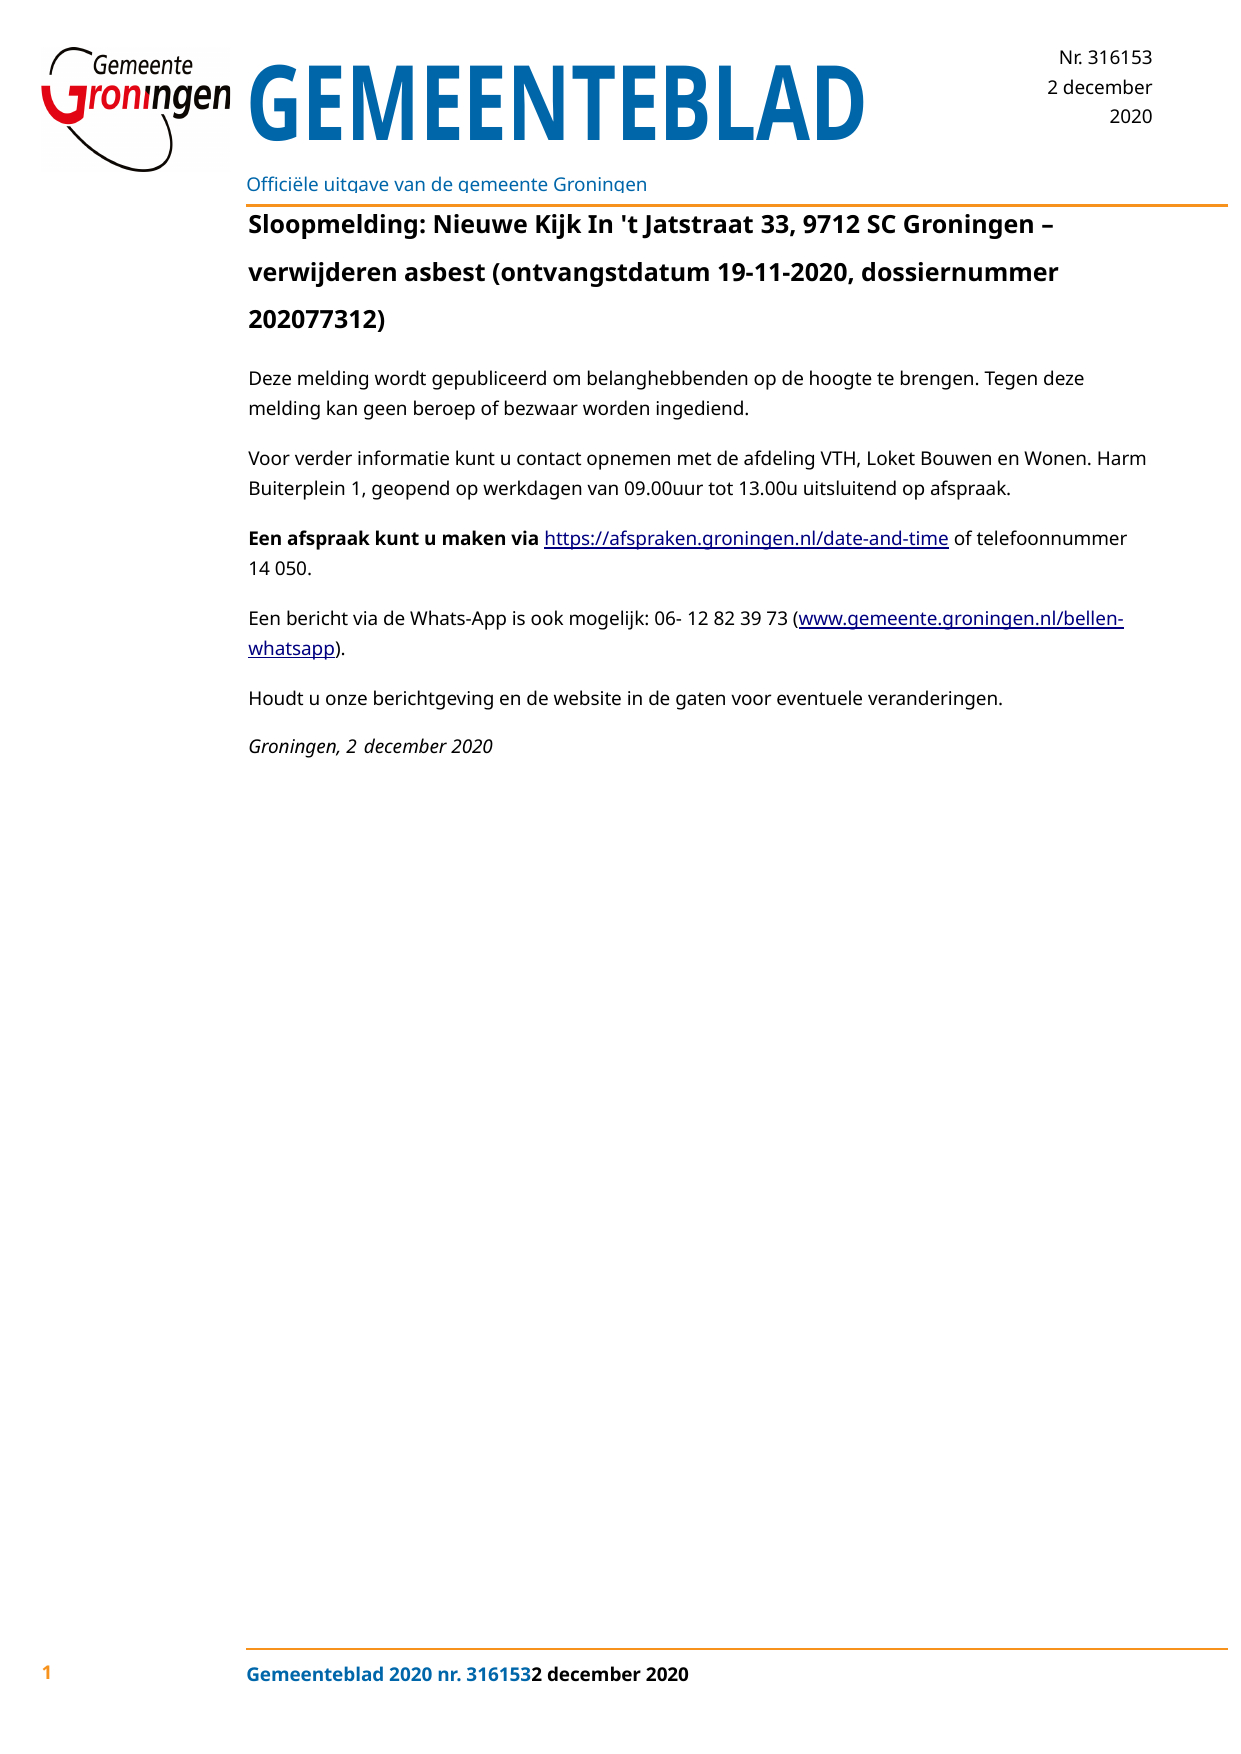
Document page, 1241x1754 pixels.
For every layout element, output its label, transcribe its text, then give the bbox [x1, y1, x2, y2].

text Deze melding wordt gepubliceerd om belanghebbenden op de hoogte te brengen. Tegen deze melding kan geen beroep of bezwaar worden ingediend. [248, 366, 1152, 421]
text Groningen, 2 december 2020 [248, 733, 1152, 759]
text Een afspraak kunt u maken via https://afspraken.groningen.nl/date-and-time of telefoonnummer 14 050. [248, 526, 1152, 581]
text Een bericht via de Whats-App is ook mogelijk: 06- 12 82 39 73 (www.gemeente.groningen.nl/bellen-whatsapp). [248, 606, 1152, 661]
picture [41, 47, 231, 172]
text Sloopmelding: Nieuwe Kijk In 't Jatstraat 33, 9712 SC Groningen – verwijderen asbest (ontvangstdatum 19-11-2020, dossiernummer 202077312) [248, 207, 1152, 336]
text Voor verder informatie kunt u contact opnemen met de afdeling VTH, Loket Bouwen en Wonen. Harm Buiterplein 1, geopend op werkdagen van 09.00uur tot 13.00u uitsluitend op afspraak. [248, 446, 1152, 501]
text Houdt u onze berichtgeving en de website in de gaten voor eventuele veranderingen. [248, 686, 1152, 711]
